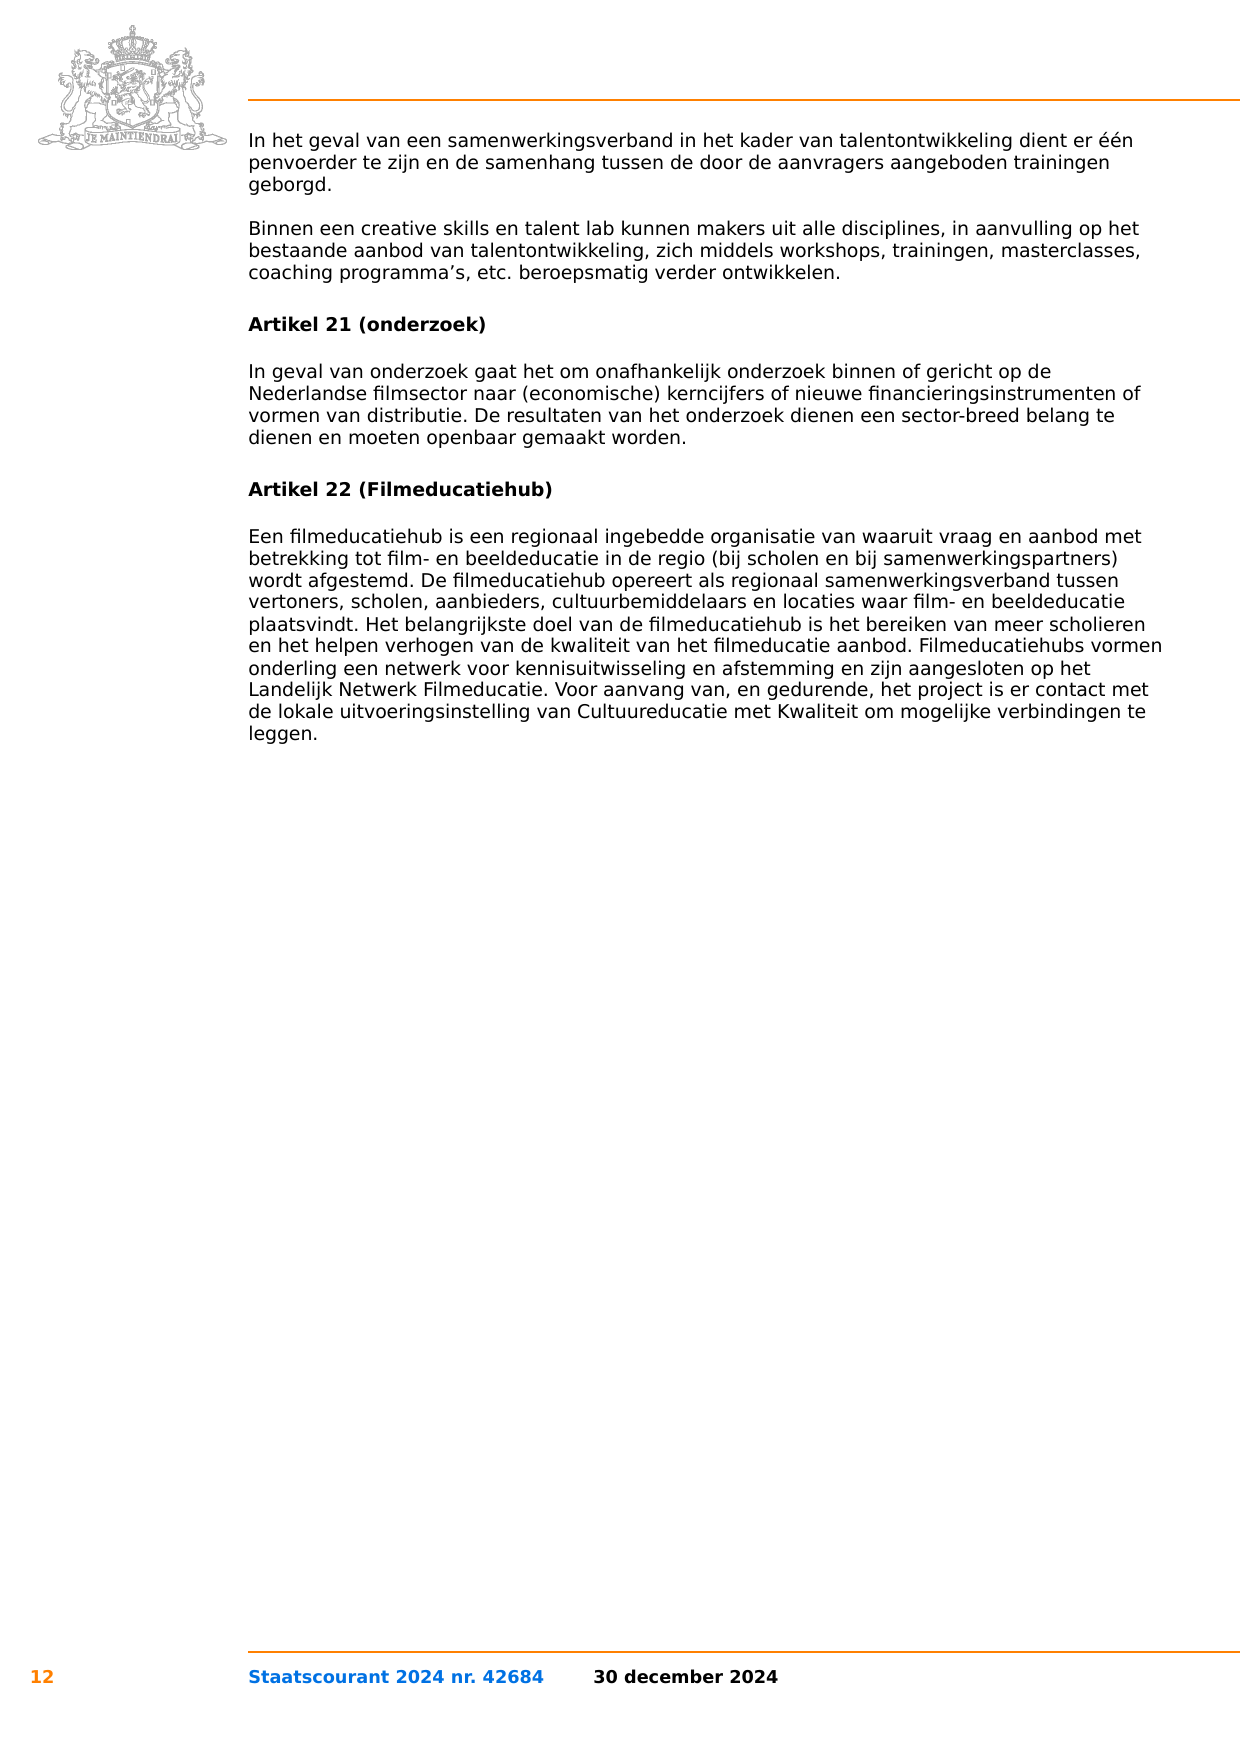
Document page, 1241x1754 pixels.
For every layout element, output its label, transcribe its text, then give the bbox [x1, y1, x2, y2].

picture [38, 25, 227, 150]
text In het geval van een samenwerkingsverband in het kader van talentontwikkeling dient er één penvoerder te zijn en de samenhang tussen de door de aanvragers aangeboden trainingen geborgd. [248, 130, 1163, 196]
subtitle Artikel 22 (Filmeducatiehub) [248, 478, 1163, 501]
text In geval van onderzoek gaat het om onafhankelijk onderzoek binnen of gericht op de Nederlandse filmsector naar (economische) kerncijfers of nieuwe financieringsinstrumenten of vormen van distributie. De resultaten van het onderzoek dienen een sector-breed belang te dienen en moeten openbaar gemaakt worden. [248, 361, 1163, 448]
text Binnen een creative skills en talent lab kunnen makers uit alle disciplines, in aanvulling op het bestaande aanbod van talentontwikkeling, zich middels workshops, trainingen, masterclasses, coaching programma’s, etc. beroepsmatig verder ontwikkelen. [248, 218, 1163, 284]
subtitle Artikel 21 (onderzoek) [248, 314, 1163, 336]
text Een filmeducatiehub is een regionaal ingebedde organisatie van waaruit vraag en aanbod met betrekking tot film- en beeldeducatie in de regio (bij scholen en bij samenwerkingspartners) wordt afgestemd. De filmeducatiehub opereert als regionaal samenwerkingsverband tussen vertoners, scholen, aanbieders, cultuurbemiddelaars en locaties waar film- en beeldeducatie plaatsvindt. Het belangrijkste doel van de filmeducatiehub is het bereiken van meer scholieren en het helpen verhogen van de kwaliteit van het filmeducatie aanbod. Filmeducatiehubs vormen onderling een netwerk voor kennisuitwisseling en afstemming en zijn aangesloten op het Landelijk Netwerk Filmeducatie. Voor aanvang van, en gedurende, het project is er contact met de lokale uitvoeringsinstelling van Cultuureducatie met Kwaliteit om mogelijke verbindingen te leggen. [248, 526, 1163, 745]
